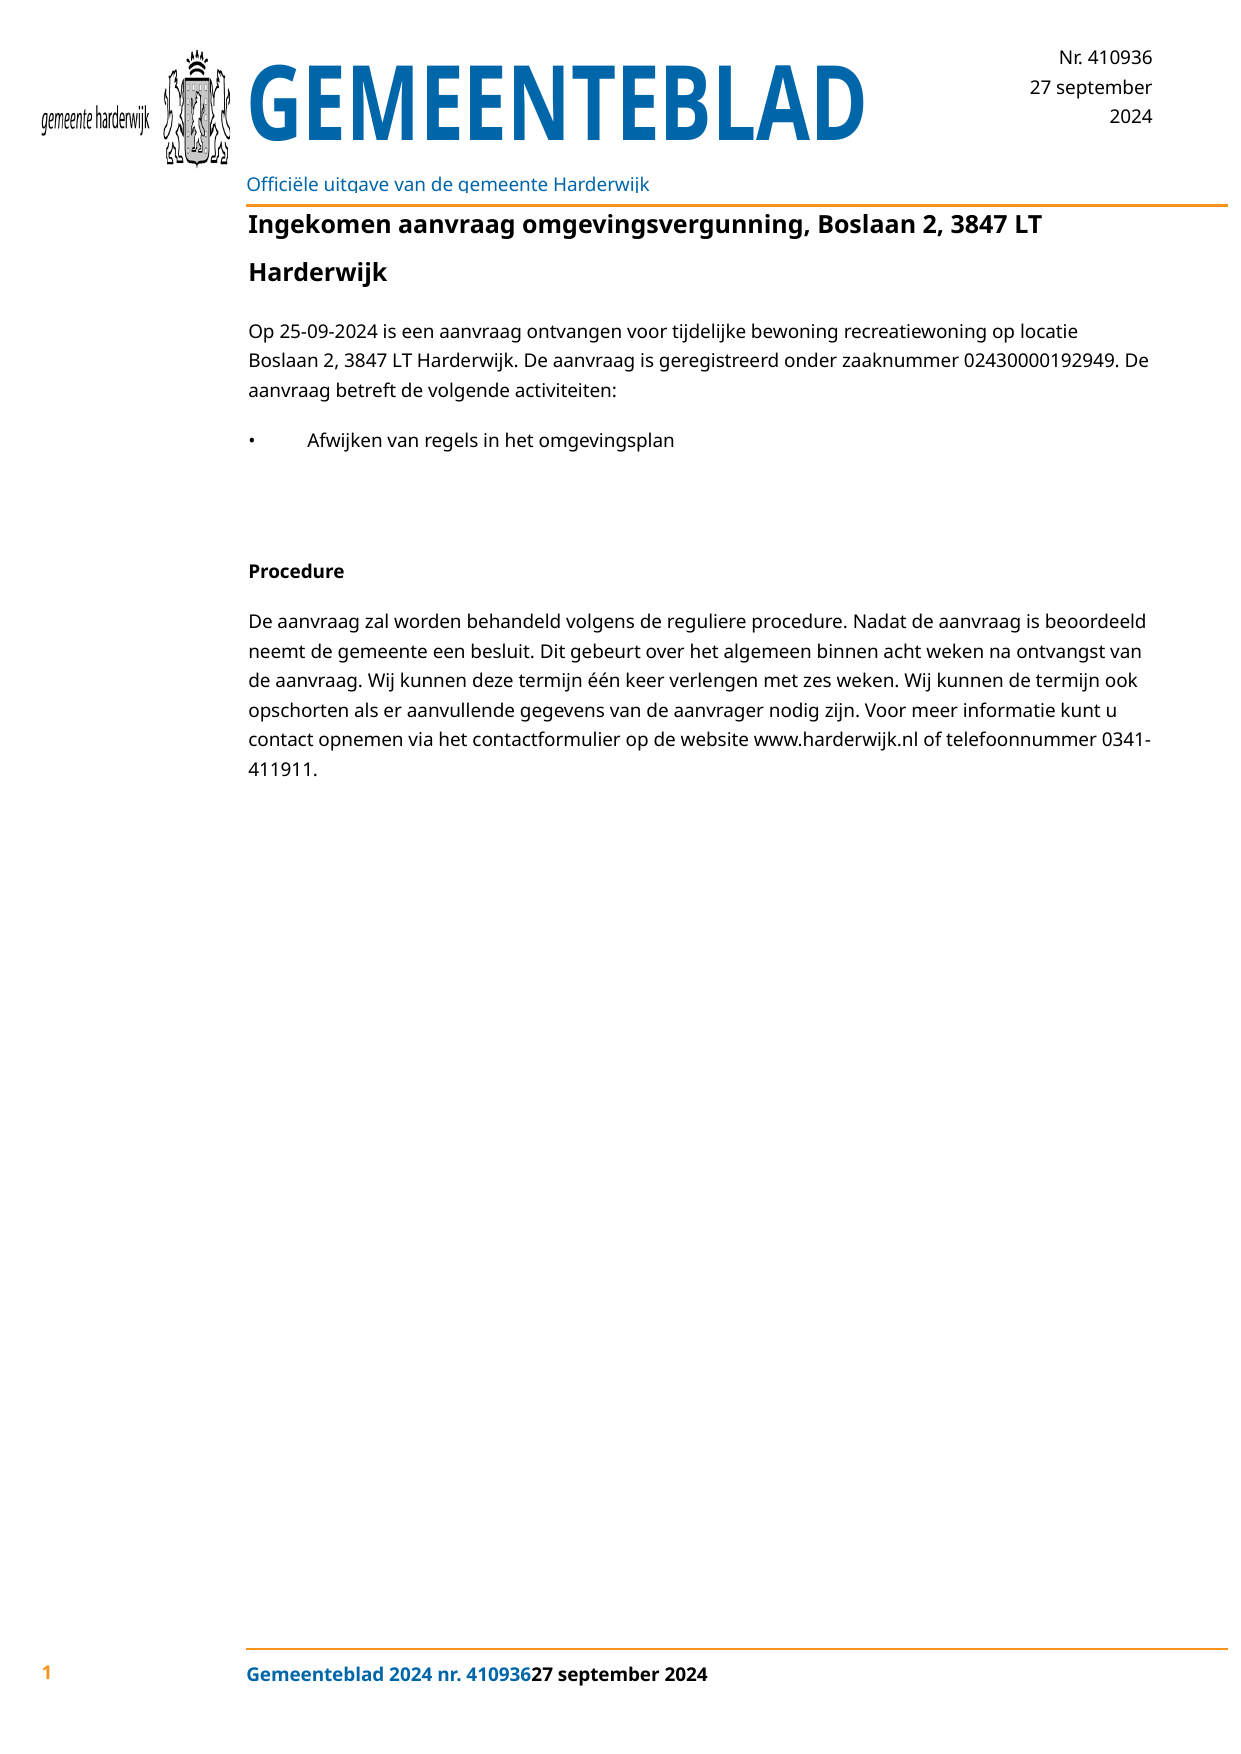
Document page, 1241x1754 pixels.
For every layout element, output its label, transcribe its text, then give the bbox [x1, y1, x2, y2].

list Afwijken van regels in het omgevingsplan [248, 427, 1152, 453]
text De aanvraag zal worden behandeld volgens de reguliere procedure. Nadat de aanvraag is beoordeeld neemt de gemeente een besluit. Dit gebeurt over het algemeen binnen acht weken na ontvangst van de aanvraag. Wij kunnen deze termijn één keer verlengen met zes weken. Wij kunnen de termijn ook opschorten als er aanvullende gegevens van de aanvrager nodig zijn. Voor meer informatie kunt u contact opnemen via het contactformulier op de website www.harderwijk.nl of telefoonnummer 0341-411911. [248, 608, 1152, 782]
picture [41, 47, 231, 172]
text Op 25-09-2024 is een aanvraag ontvangen voor tijdelijke bewoning recreatiewoning op locatie Boslaan 2, 3847 LT Harderwijk. De aanvraag is geregistreerd onder zaaknummer 02430000192949. De aanvraag betreft de volgende activiteiten: [248, 318, 1152, 403]
text Procedure [248, 558, 1152, 584]
text Ingekomen aanvraag omgevingsvergunning, Boslaan 2, 3847 LT Harderwijk [248, 207, 1152, 288]
